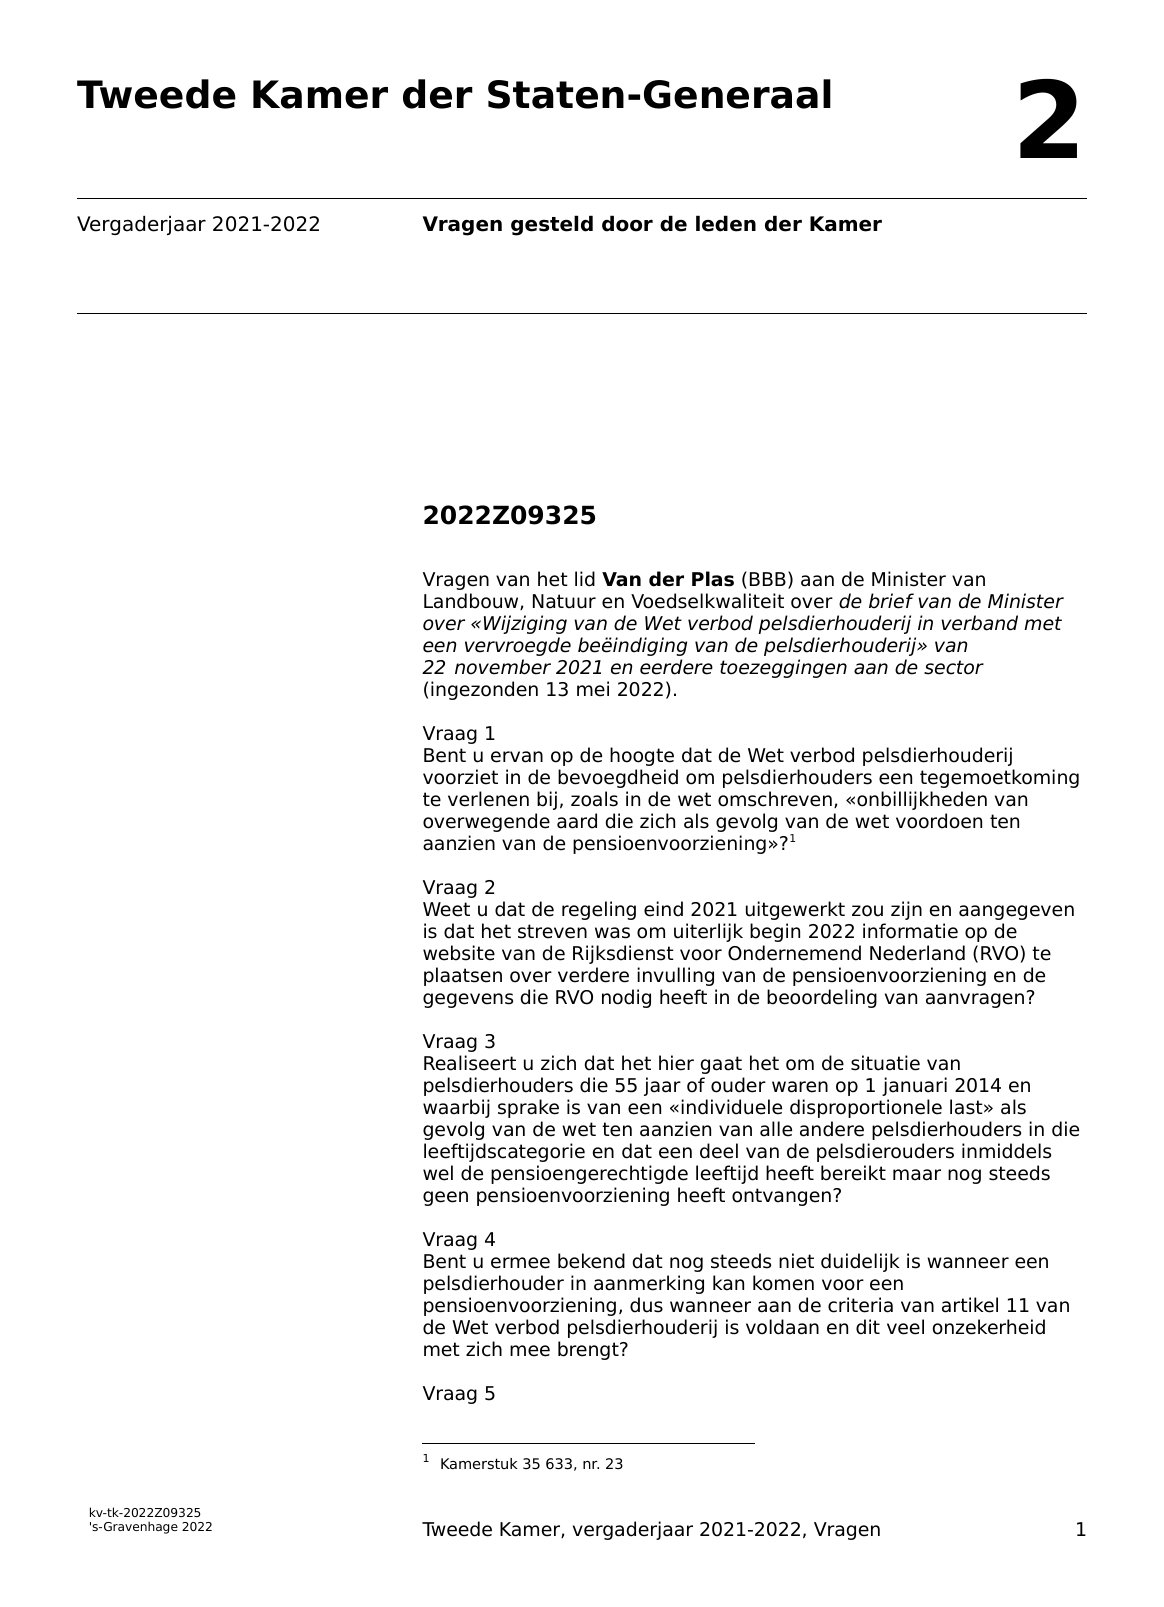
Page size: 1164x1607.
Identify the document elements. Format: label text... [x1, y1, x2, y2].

table_cell Vragen gesteld door de leden der Kamer [422, 199, 1087, 313]
table_header Tweede Kamer der Staten-Generaal [77, 59, 886, 198]
text Kamerstuk 35 633, nr. 23 [422, 1452, 1087, 1474]
text 's-Gravenhage 2022 [88, 1520, 323, 1534]
text Vraag 1 [422, 723, 1087, 745]
text Vragen van het lid Van der Plas (BBB) aan de Minister van Landbouw, Natuur en Voedselkwaliteit over de brief van de Minister over «Wijziging van de Wet verbod pelsdierhouderij in verband met een vervroegde beëindiging van de pelsdierhouderij» van 22 november 2021 en eerdere toezeggingen aan de sector (ingezonden 13 mei 2022). [422, 569, 1087, 701]
text Bent u ermee bekend dat nog steeds niet duidelijk is wanneer een pelsdierhouder in aanmerking kan komen voor een pensioenvoorziening, dus wanneer aan de criteria van artikel 11 van de Wet verbod pelsdierhouderij is voldaan en dit veel onzekerheid met zich mee brengt? [422, 1251, 1087, 1361]
text Vraag 4 [422, 1229, 1087, 1251]
table_cell Vergaderjaar 2021-2022 [77, 199, 422, 313]
text Realiseert u zich dat het hier gaat het om de situatie van pelsdierhouders die 55 jaar of ouder waren op 1 januari 2014 en waarbij sprake is van een «individuele disproportionele last» als gevolg van de wet ten aanzien van alle andere pelsdierhouders in die leeftijdscategorie en dat een deel van de pelsdierouders inmiddels wel de pensioengerechtigde leeftijd heeft bereikt maar nog steeds geen pensioenvoorziening heeft ontvangen? [422, 1053, 1087, 1207]
text Vraag 3 [422, 1031, 1087, 1053]
text Bent u ervan op de hoogte dat de Wet verbod pelsdierhouderij voorziet in de bevoegdheid om pelsdierhouders een tegemoetkoming te verlenen bij, zoals in de wet omschreven, «onbillijkheden van overwegende aard die zich als gevolg van de wet voordoen ten aanzien van de pensioenvoorziening»? [422, 745, 1087, 855]
text kv-tk-2022Z09325 [88, 1506, 323, 1520]
table_header 2 [886, 59, 1087, 198]
text Vraag 2 [422, 877, 1087, 899]
text 2022Z09325 [422, 501, 1087, 531]
text Vraag 5 [422, 1383, 1087, 1405]
text Weet u dat de regeling eind 2021 uitgewerkt zou zijn en aangegeven is dat het streven was om uiterlijk begin 2022 informatie op de website van de Rijksdienst voor Ondernemend Nederland (RVO) te plaatsen over verdere invulling van de pensioenvoorziening en de gegevens die RVO nodig heeft in de beoordeling van aanvragen? [422, 899, 1087, 1009]
